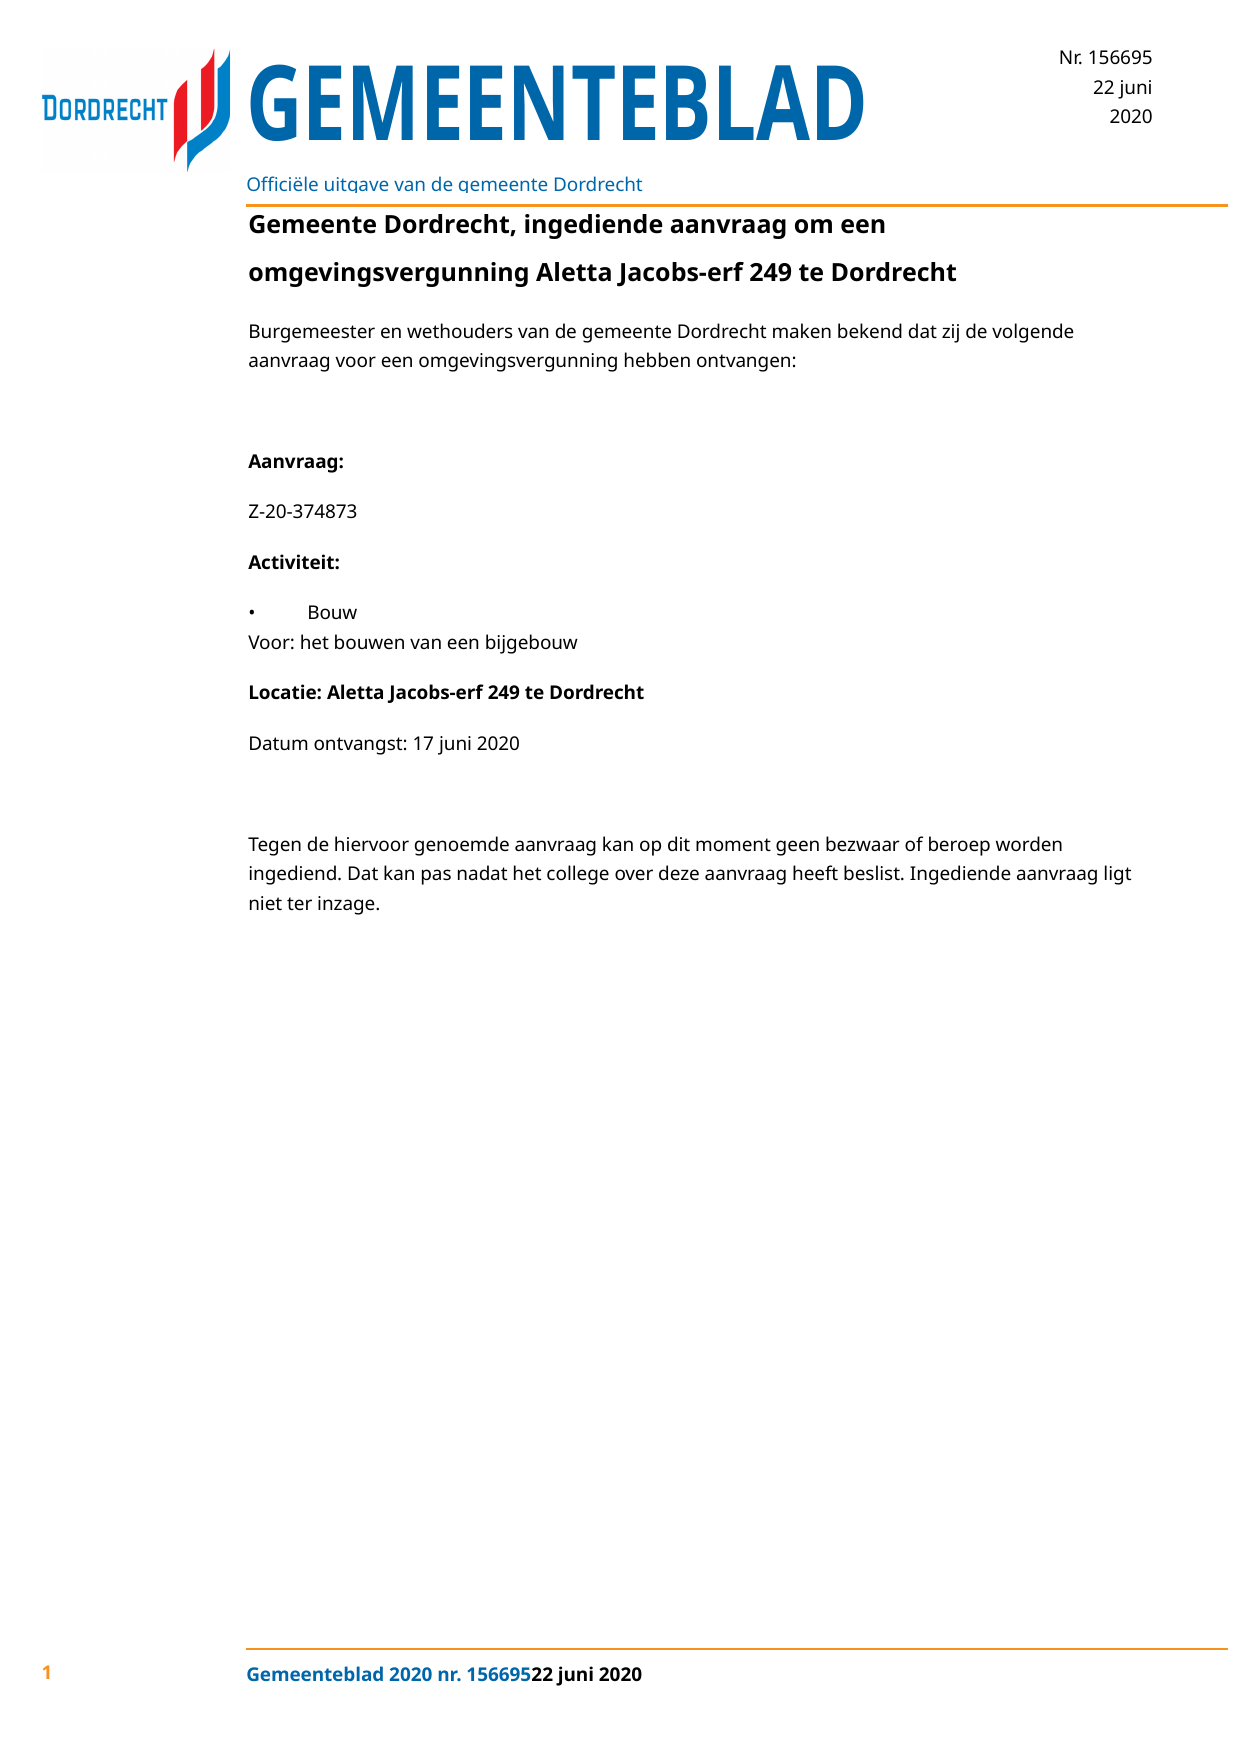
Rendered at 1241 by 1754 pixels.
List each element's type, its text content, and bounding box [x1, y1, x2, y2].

text Activiteit: [248, 549, 1152, 575]
text Z-20-374873 [248, 499, 1152, 524]
text Tegen de hiervoor genoemde aanvraag kan op dit moment geen bezwaar of beroep worden ingediend. Dat kan pas nadat het college over deze aanvraag heeft beslist. Ingediende aanvraag ligt niet ter inzage. [248, 831, 1152, 916]
text Locatie: Aletta Jacobs-erf 249 te Dordrecht [248, 679, 1152, 705]
text Aanvraag: [248, 448, 1152, 474]
list Bouw [248, 599, 1152, 625]
text Gemeente Dordrecht, ingediende aanvraag om een omgevingsvergunning Aletta Jacobs-erf 249 te Dordrecht [248, 207, 1152, 288]
text Burgemeester en wethouders van de gemeente Dordrecht maken bekend dat zij de volgende aanvraag voor een omgevingsvergunning hebben ontvangen: [248, 318, 1152, 373]
text Datum ontvangst: 17 juni 2020 [248, 730, 1152, 756]
picture [41, 47, 231, 172]
text Voor: het bouwen van een bijgebouw [248, 629, 1152, 655]
